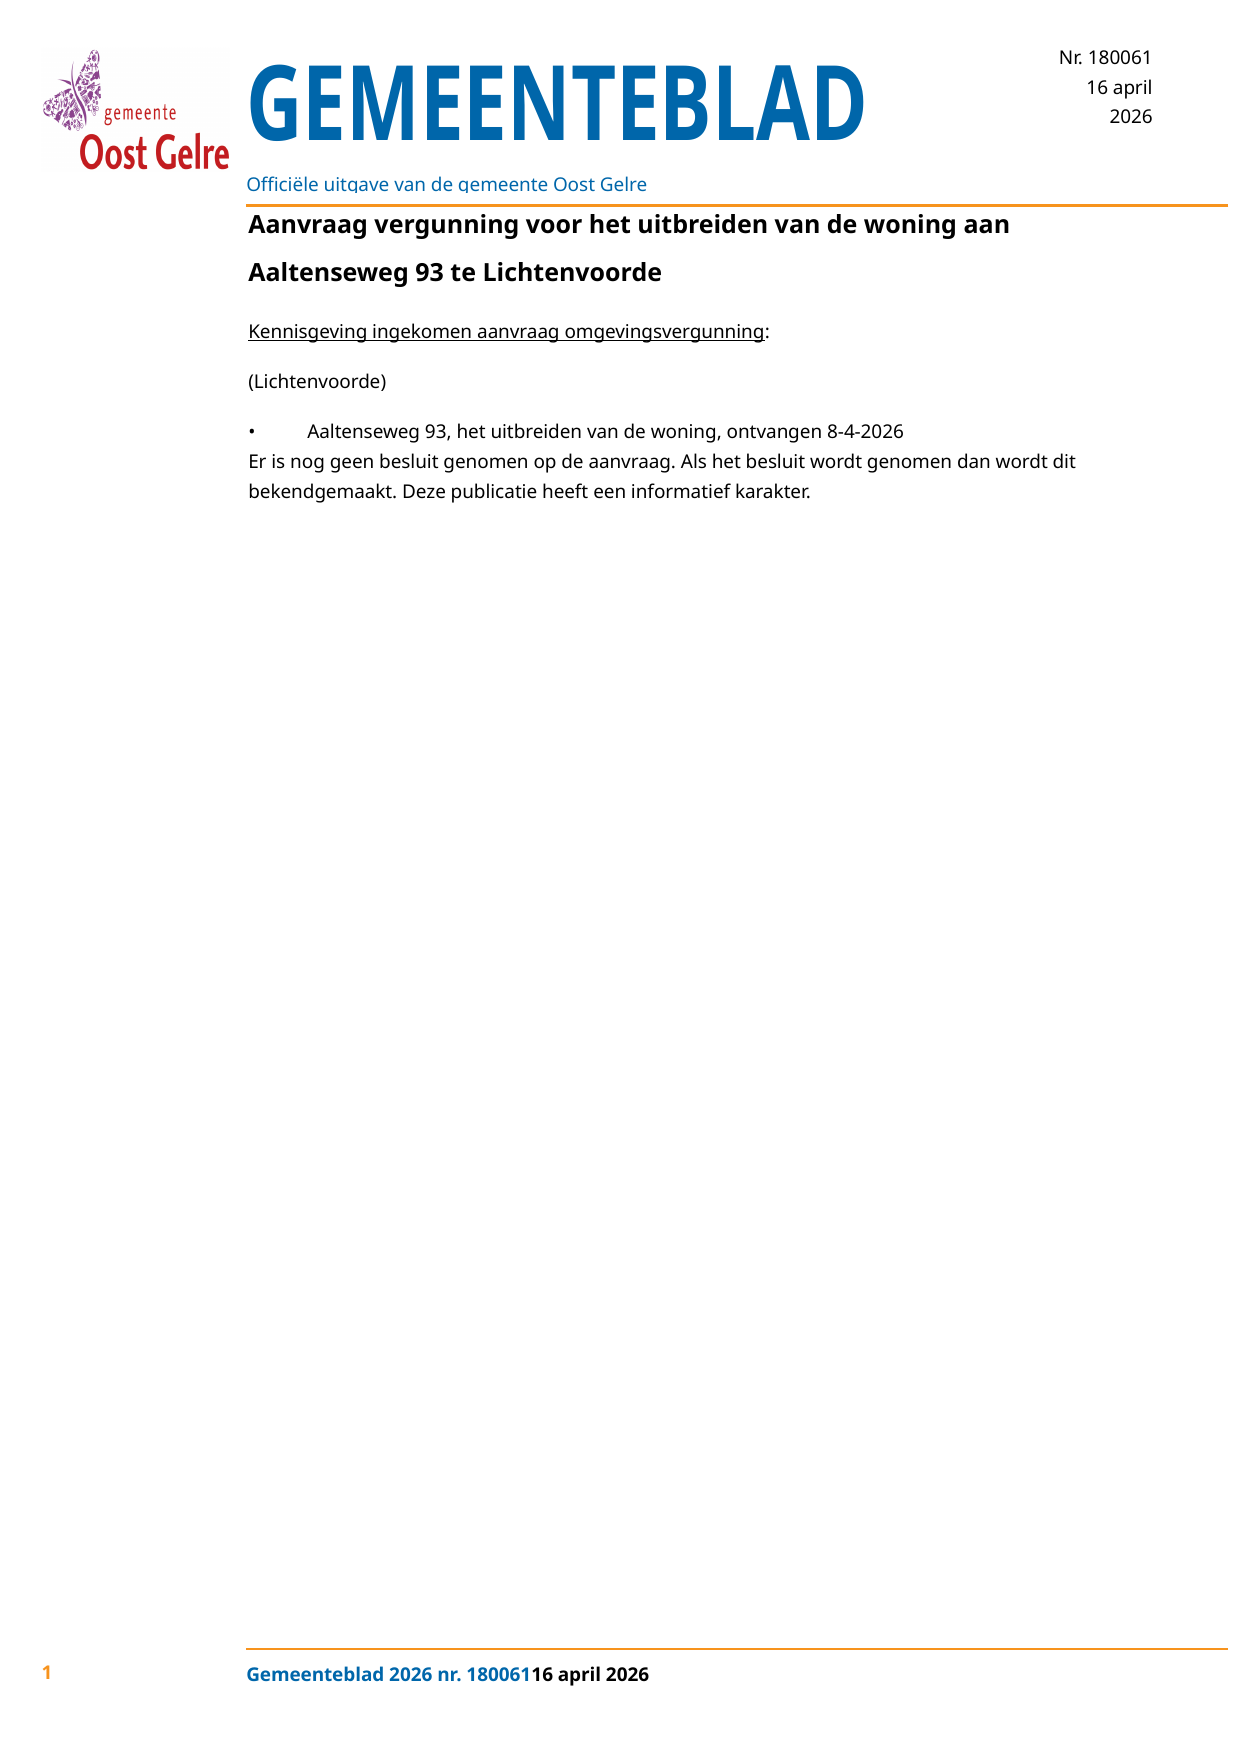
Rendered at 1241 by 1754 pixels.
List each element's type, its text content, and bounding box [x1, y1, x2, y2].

picture [41, 47, 231, 172]
text Kennisgeving ingekomen aanvraag omgevingsvergunning: [248, 318, 1152, 344]
text Aanvraag vergunning voor het uitbreiden van de woning aan Aaltenseweg 93 te Lichtenvoorde [248, 207, 1152, 288]
list Aaltenseweg 93, het uitbreiden van de woning, ontvangen 8-4-2026 [248, 419, 1152, 444]
text (Lichtenvoorde) [248, 368, 1152, 394]
text Er is nog geen besluit genomen op de aanvraag. Als het besluit wordt genomen dan wordt dit bekendgemaakt. Deze publicatie heeft een informatief karakter. [248, 448, 1152, 504]
